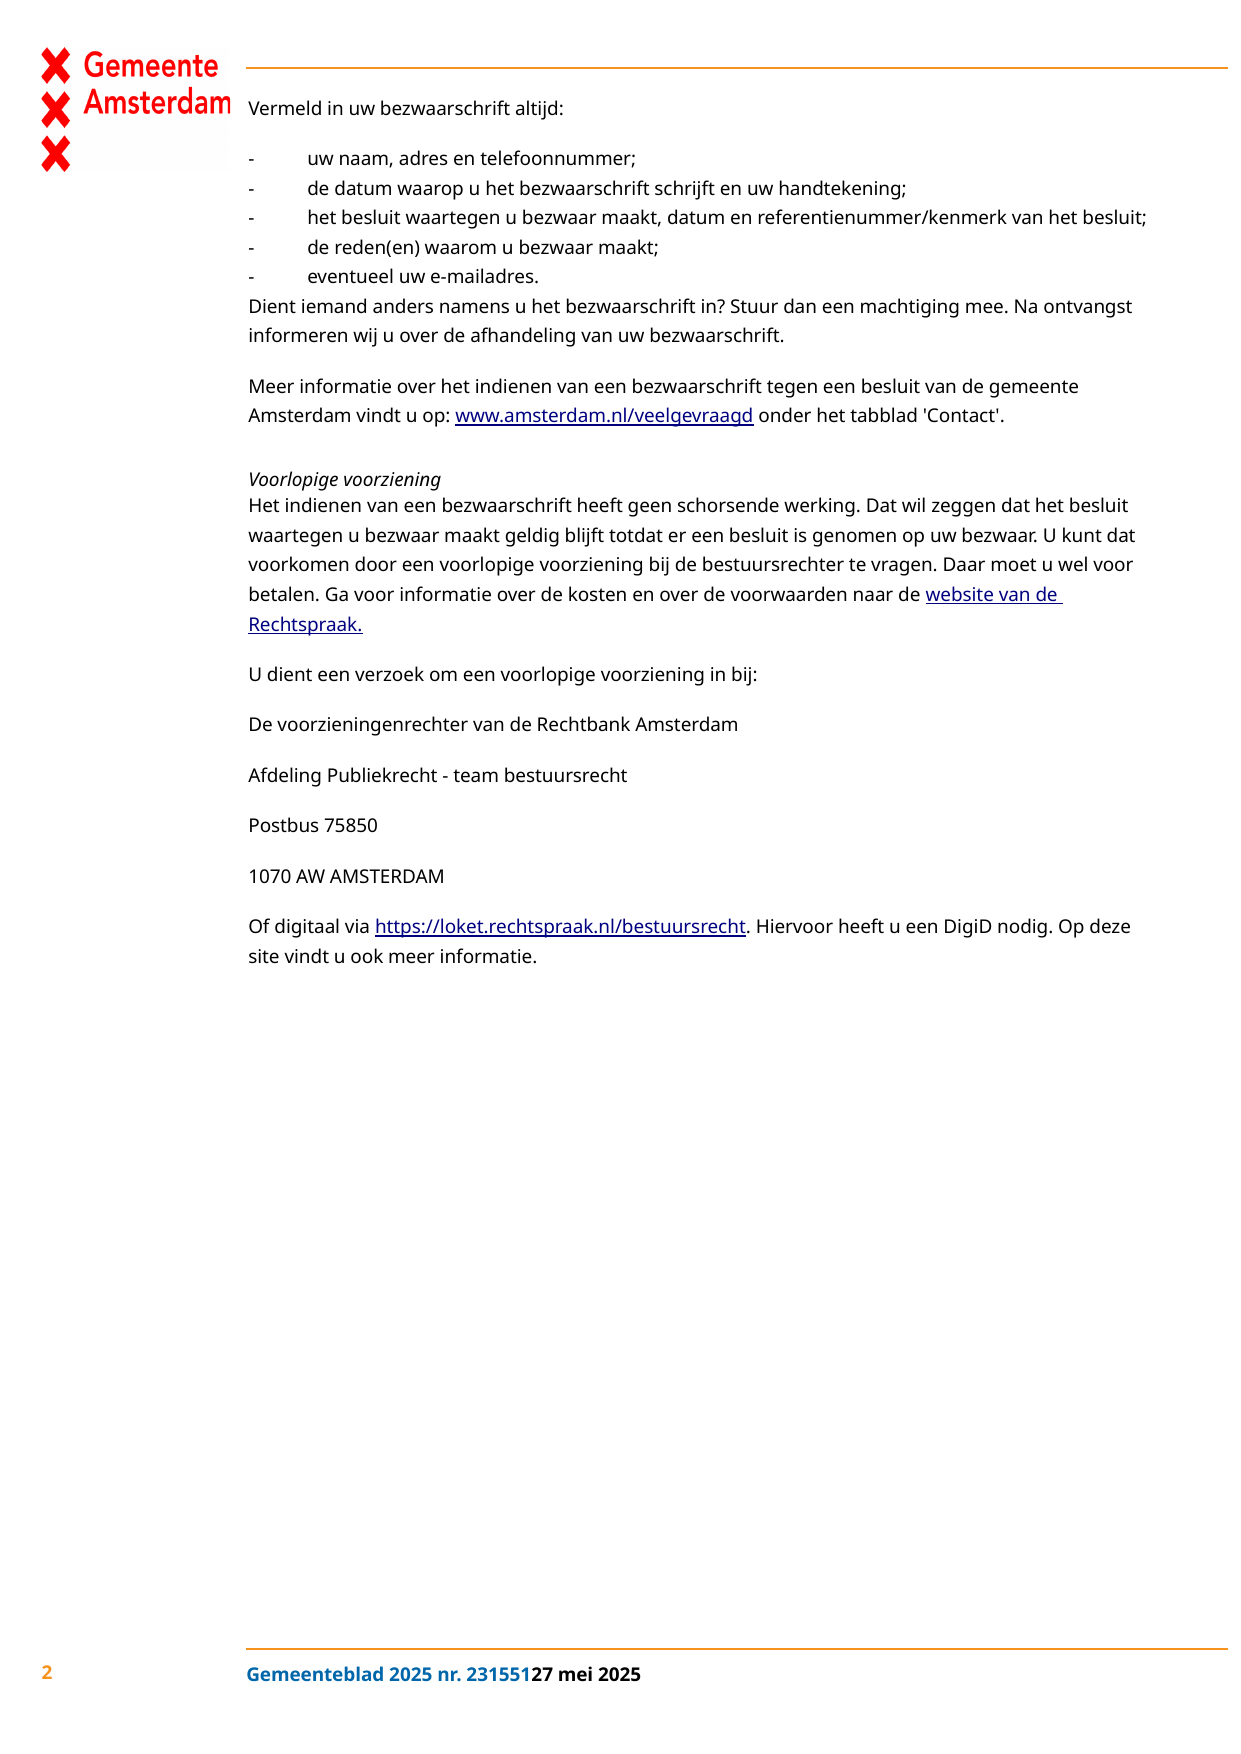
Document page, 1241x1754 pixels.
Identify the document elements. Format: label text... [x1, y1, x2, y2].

text Afdeling Publiekrecht - team bestuursrecht [248, 762, 1152, 788]
list de datum waarop u het bezwaarschrift schrijft en uw handtekening; [248, 175, 1152, 201]
text Het indienen van een bezwaarschrift heeft geen schorsende werking. Dat wil zeggen dat het besluit waartegen u bezwaar maakt geldig blijft totdat er een besluit is genomen op uw bezwaar. U kunt dat voorkomen door een voorlopige voorziening bij de bestuursrechter te vragen. Daar moet u wel voor betalen. Ga voor informatie over de kosten en over de voorwaarden naar de website van de Rechtspraak. [248, 492, 1152, 636]
text Of digitaal via https://loket.rechtspraak.nl/bestuursrecht. Hiervoor heeft u een DigiD nodig. Op deze site vindt u ook meer informatie. [248, 913, 1152, 968]
list het besluit waartegen u bezwaar maakt, datum en referentienummer/kenmerk van het besluit; [248, 204, 1152, 230]
list uw naam, adres en telefoonnummer; [248, 145, 1152, 171]
text De voorzieningenrechter van de Rechtbank Amsterdam [248, 712, 1152, 737]
text Dient iemand anders namens u het bezwaarschrift in? Stuur dan een machtiging mee. Na ontvangst informeren wij u over de afhandeling van uw bezwaarschrift. [248, 293, 1152, 348]
text Meer informatie over het indienen van een bezwaarschrift tegen een besluit van de gemeente Amsterdam vindt u op: www.amsterdam.nl/veelgevraagd onder het tabblad 'Contact'. [248, 373, 1152, 428]
text U dient een verzoek om een voorlopige voorziening in bij: [248, 661, 1152, 687]
text Postbus 75850 [248, 812, 1152, 838]
text 1070 AW AMSTERDAM [248, 863, 1152, 888]
list eventueel uw e-mailadres. [248, 263, 1152, 289]
picture [41, 47, 231, 172]
text Voorlopige voorziening [248, 467, 1152, 492]
text Vermeld in uw bezwaarschrift altijd: [248, 95, 1152, 121]
list de reden(en) waarom u bezwaar maakt; [248, 234, 1152, 260]
